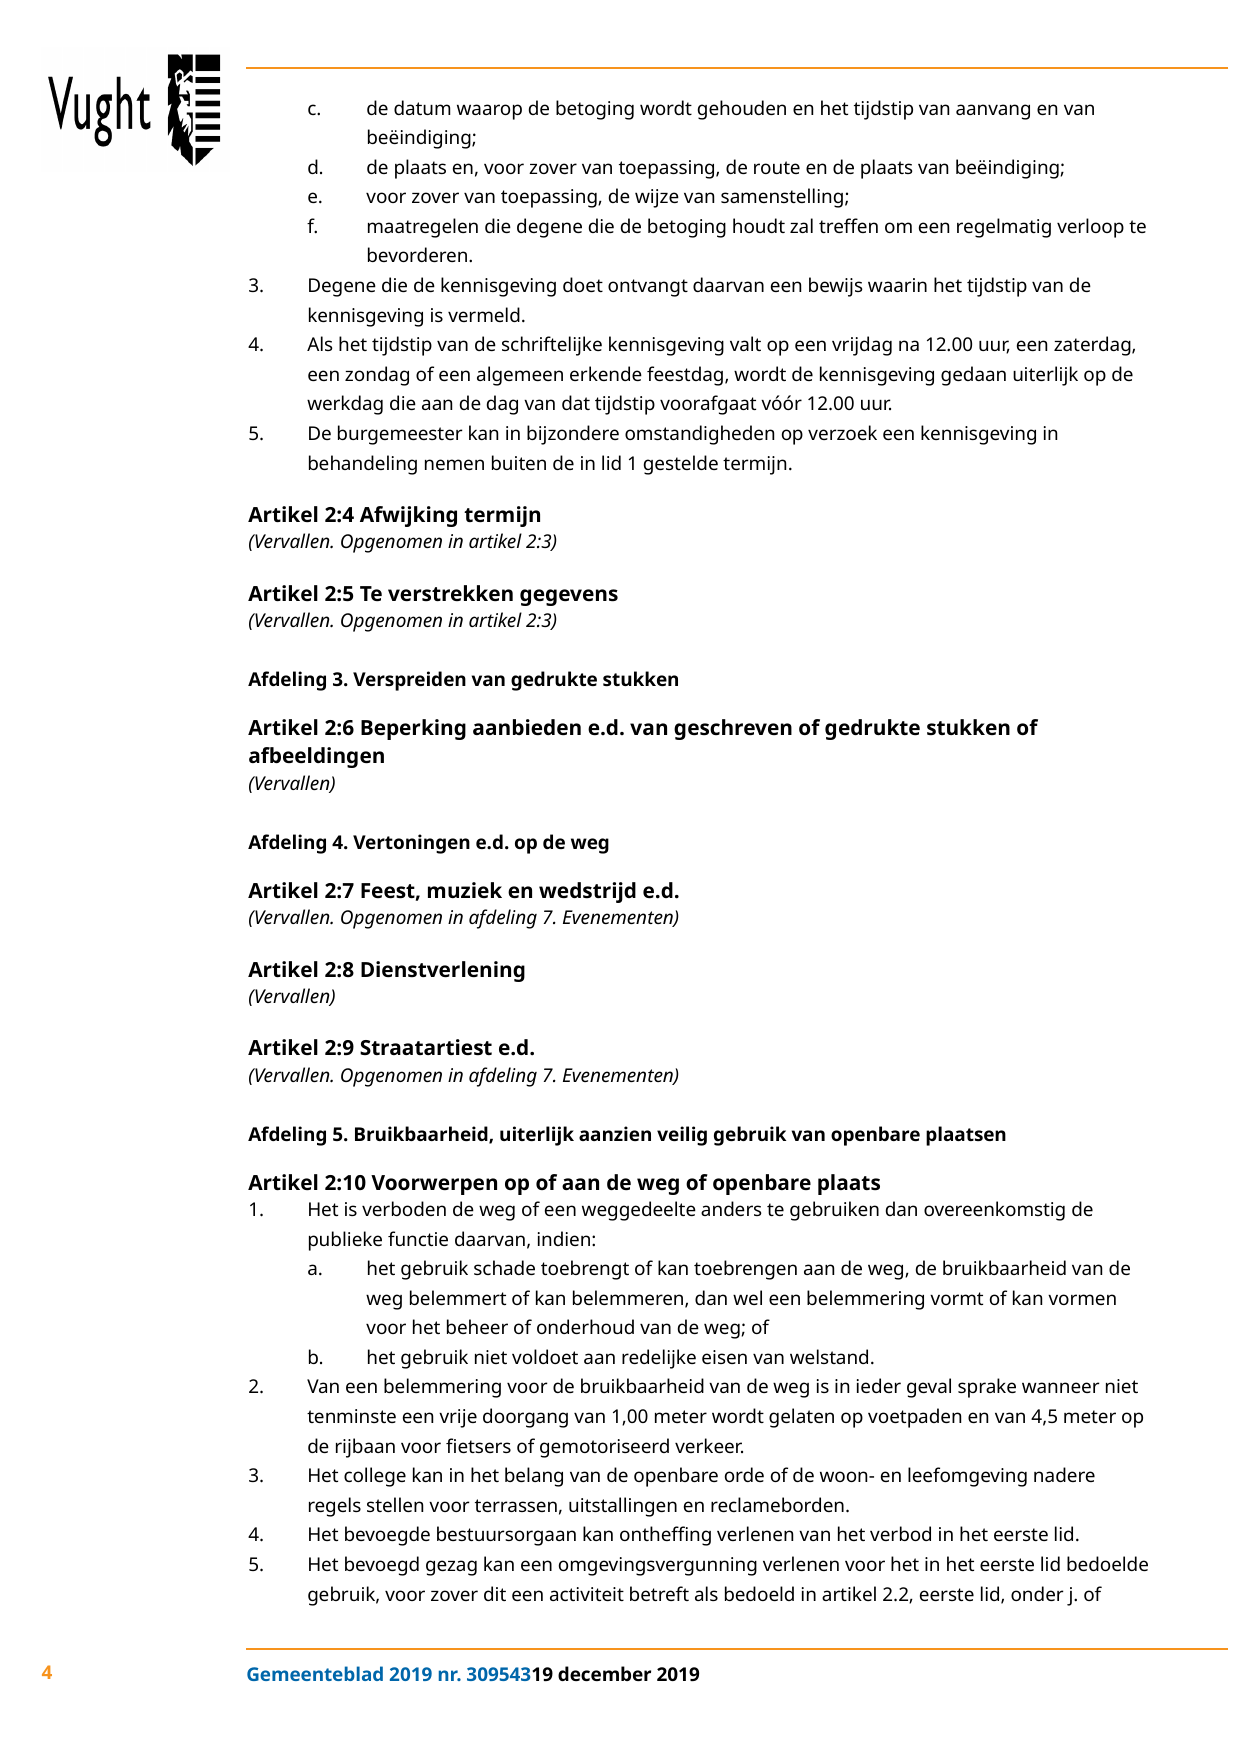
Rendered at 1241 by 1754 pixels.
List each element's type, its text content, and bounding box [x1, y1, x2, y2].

list maatregelen die degene die de betoging houdt zal treffen om een regelmatig verloop te bevorderen. [307, 213, 1152, 268]
text (Vervallen. Opgenomen in afdeling 7. Evenementen) [248, 904, 1152, 930]
list Van een belemmering voor de bruikbaarheid van de weg is in ieder geval sprake wanneer niet tenminste een vrije doorgang van 1,00 meter wordt gelaten op voetpaden en van 4,5 meter op de rijbaan voor fietsers of gemotoriseerd verkeer. [248, 1374, 1152, 1458]
text Afdeling 5. Bruikbaarheid, uiterlijk aanzien veilig gebruik van openbare plaatsen [248, 1121, 1152, 1147]
list Het bevoegd gezag kan een omgevingsvergunning verlenen voor het in het eerste lid bedoelde gebruik, voor zover dit een activiteit betreft als bedoeld in artikel 2.2, eerste lid, onder j. of [248, 1551, 1152, 1606]
text Artikel 2:6 Beperking aanbieden e.d. van geschreven of gedrukte stukken of afbeeldingen [248, 713, 1152, 770]
list Het bevoegde bestuursorgaan kan ontheffing verlenen van het verbod in het eerste lid. [248, 1522, 1152, 1547]
picture [41, 47, 231, 172]
list Het is verboden de weg of een weggedeelte anders te gebruiken dan overeenkomstig de publieke functie daarvan, indien: [248, 1196, 1152, 1251]
text Artikel 2:10 Voorwerpen op of aan de weg of openbare plaats [248, 1168, 1152, 1196]
list de plaats en, voor zover van toepassing, de route en de plaats van beëindiging; [307, 154, 1152, 180]
text Afdeling 4. Vertoningen e.d. op de weg [248, 829, 1152, 855]
text Artikel 2:8 Dienstverlening [248, 955, 1152, 983]
list De burgemeester kan in bijzondere omstandigheden op verzoek een kennisgeving in behandeling nemen buiten de in lid 1 gestelde termijn. [248, 420, 1152, 476]
list het gebruik niet voldoet aan redelijke eisen van welstand. [307, 1344, 1152, 1370]
text Artikel 2:7 Feest, muziek en wedstrijd e.d. [248, 876, 1152, 904]
list de datum waarop de betoging wordt gehouden en het tijdstip van aanvang en van beëindiging; [307, 95, 1152, 150]
text (Vervallen) [248, 770, 1152, 796]
text (Vervallen) [248, 983, 1152, 1009]
text Artikel 2:9 Straatartiest e.d. [248, 1033, 1152, 1062]
list het gebruik schade toebrengt of kan toebrengen aan de weg, de bruikbaarheid van de weg belemmert of kan belemmeren, dan wel een belemmering vormt of kan vormen voor het beheer of onderhoud van de weg; of [307, 1255, 1152, 1340]
text (Vervallen. Opgenomen in artikel 2:3) [248, 607, 1152, 633]
text Afdeling 3. Verspreiden van gedrukte stukken [248, 667, 1152, 692]
list voor zover van toepassing, de wijze van samenstelling; [307, 183, 1152, 209]
list Als het tijdstip van de schriftelijke kennisgeving valt op een vrijdag na 12.00 uur, een zaterdag, een zondag of een algemeen erkende feestdag, wordt de kennisgeving gedaan uiterlijk op de werkdag die aan de dag van dat tijdstip voorafgaat vóór 12.00 uur. [248, 331, 1152, 416]
list Degene die de kennisgeving doet ontvangt daarvan een bewijs waarin het tijdstip van de kennisgeving is vermeld. [248, 272, 1152, 328]
text (Vervallen. Opgenomen in artikel 2:3) [248, 529, 1152, 554]
text (Vervallen. Opgenomen in afdeling 7. Evenementen) [248, 1062, 1152, 1088]
list Het college kan in het belang van de openbare orde of de woon- en leefomgeving nadere regels stellen voor terrassen, uitstallingen en reclameborden. [248, 1462, 1152, 1518]
text Artikel 2:5 Te verstrekken gegevens [248, 579, 1152, 607]
text Artikel 2:4 Afwijking termijn [248, 500, 1152, 529]
